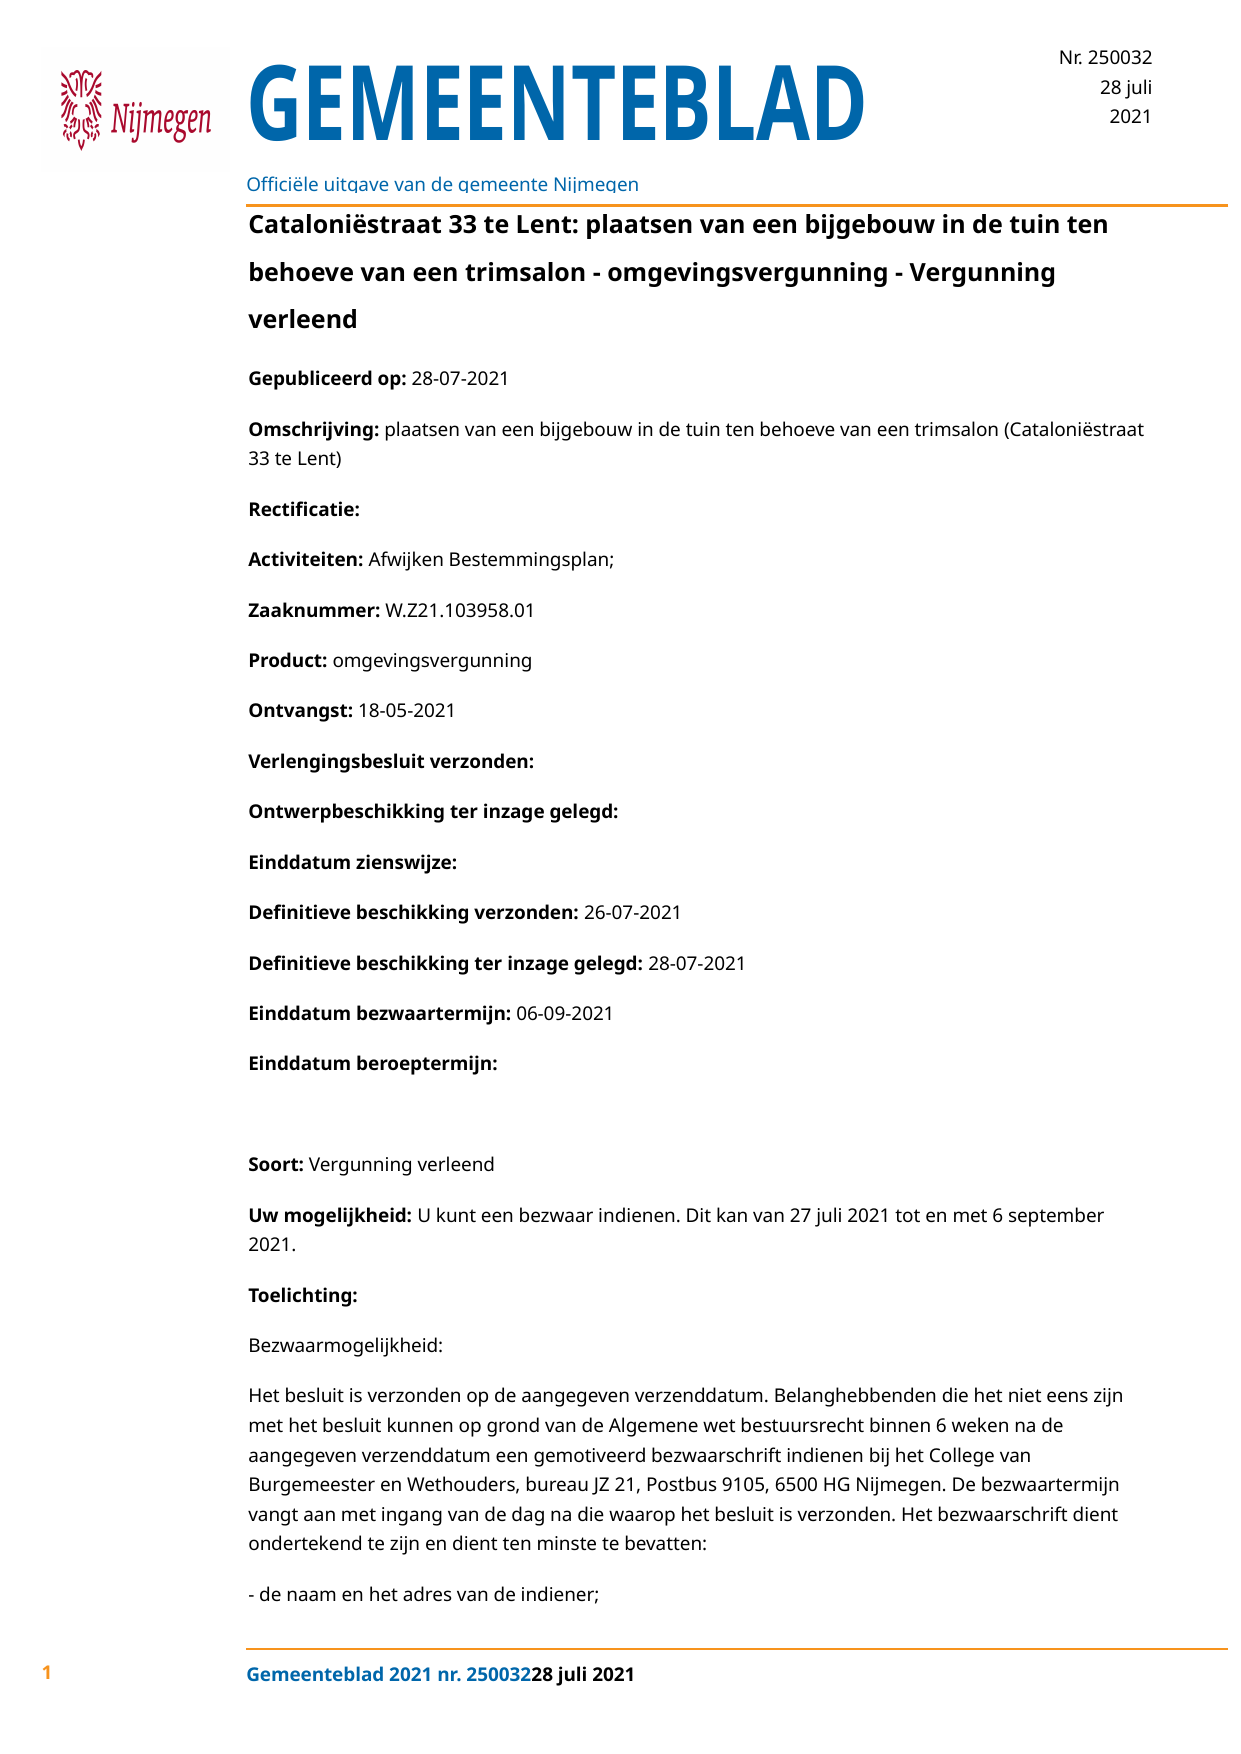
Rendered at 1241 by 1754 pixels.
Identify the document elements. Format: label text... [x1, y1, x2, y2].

text Soort: Vergunning verleend [248, 1151, 1152, 1177]
text Uw mogelijkheid: U kunt een bezwaar indienen. Dit kan van 27 juli 2021 tot en met 6 september 2021. [248, 1202, 1152, 1257]
text Omschrijving: plaatsen van een bijgebouw in de tuin ten behoeve van een trimsalon (Cataloniëstraat 33 te Lent) [248, 416, 1152, 471]
text Activiteiten: Afwijken Bestemmingsplan; [248, 546, 1152, 572]
text Einddatum beroeptermijn: [248, 1051, 1152, 1076]
text Gepubliceerd op: 28-07-2021 [248, 366, 1152, 391]
text Einddatum zienswijze: [248, 849, 1152, 874]
text Het besluit is verzonden op de aangegeven verzenddatum. Belanghebbenden die het niet eens zijn met het besluit kunnen op grond van de Algemene wet bestuursrecht binnen 6 weken na de aangegeven verzenddatum een gemotiveerd bezwaarschrift indienen bij het College van Burgemeester en Wethouders, bureau JZ 21, Postbus 9105, 6500 HG Nijmegen. De bezwaartermijn vangt aan met ingang van de dag na die waarop het besluit is verzonden. Het bezwaarschrift dient ondertekend te zijn en dient ten minste te bevatten: [248, 1383, 1152, 1556]
text Definitieve beschikking ter inzage gelegd: 28-07-2021 [248, 950, 1152, 975]
text Definitieve beschikking verzonden: 26-07-2021 [248, 899, 1152, 925]
text Rectificatie: [248, 496, 1152, 522]
text Toelichting: [248, 1282, 1152, 1307]
text Product: omgevingsvergunning [248, 647, 1152, 673]
text Zaaknummer: W.Z21.103958.01 [248, 597, 1152, 622]
text Einddatum bezwaartermijn: 06-09-2021 [248, 1000, 1152, 1026]
text - de naam en het adres van de indiener; [248, 1581, 1152, 1607]
picture [41, 47, 231, 172]
text Verlengingsbesluit verzonden: [248, 748, 1152, 774]
text Bezwaarmogelijkheid: [248, 1332, 1152, 1358]
text Ontvangst: 18-05-2021 [248, 698, 1152, 723]
text Ontwerpbeschikking ter inzage gelegd: [248, 798, 1152, 824]
text Cataloniëstraat 33 te Lent: plaatsen van een bijgebouw in de tuin ten behoeve van een trimsalon - omgevingsvergunning - Vergunning verleend [248, 207, 1152, 336]
